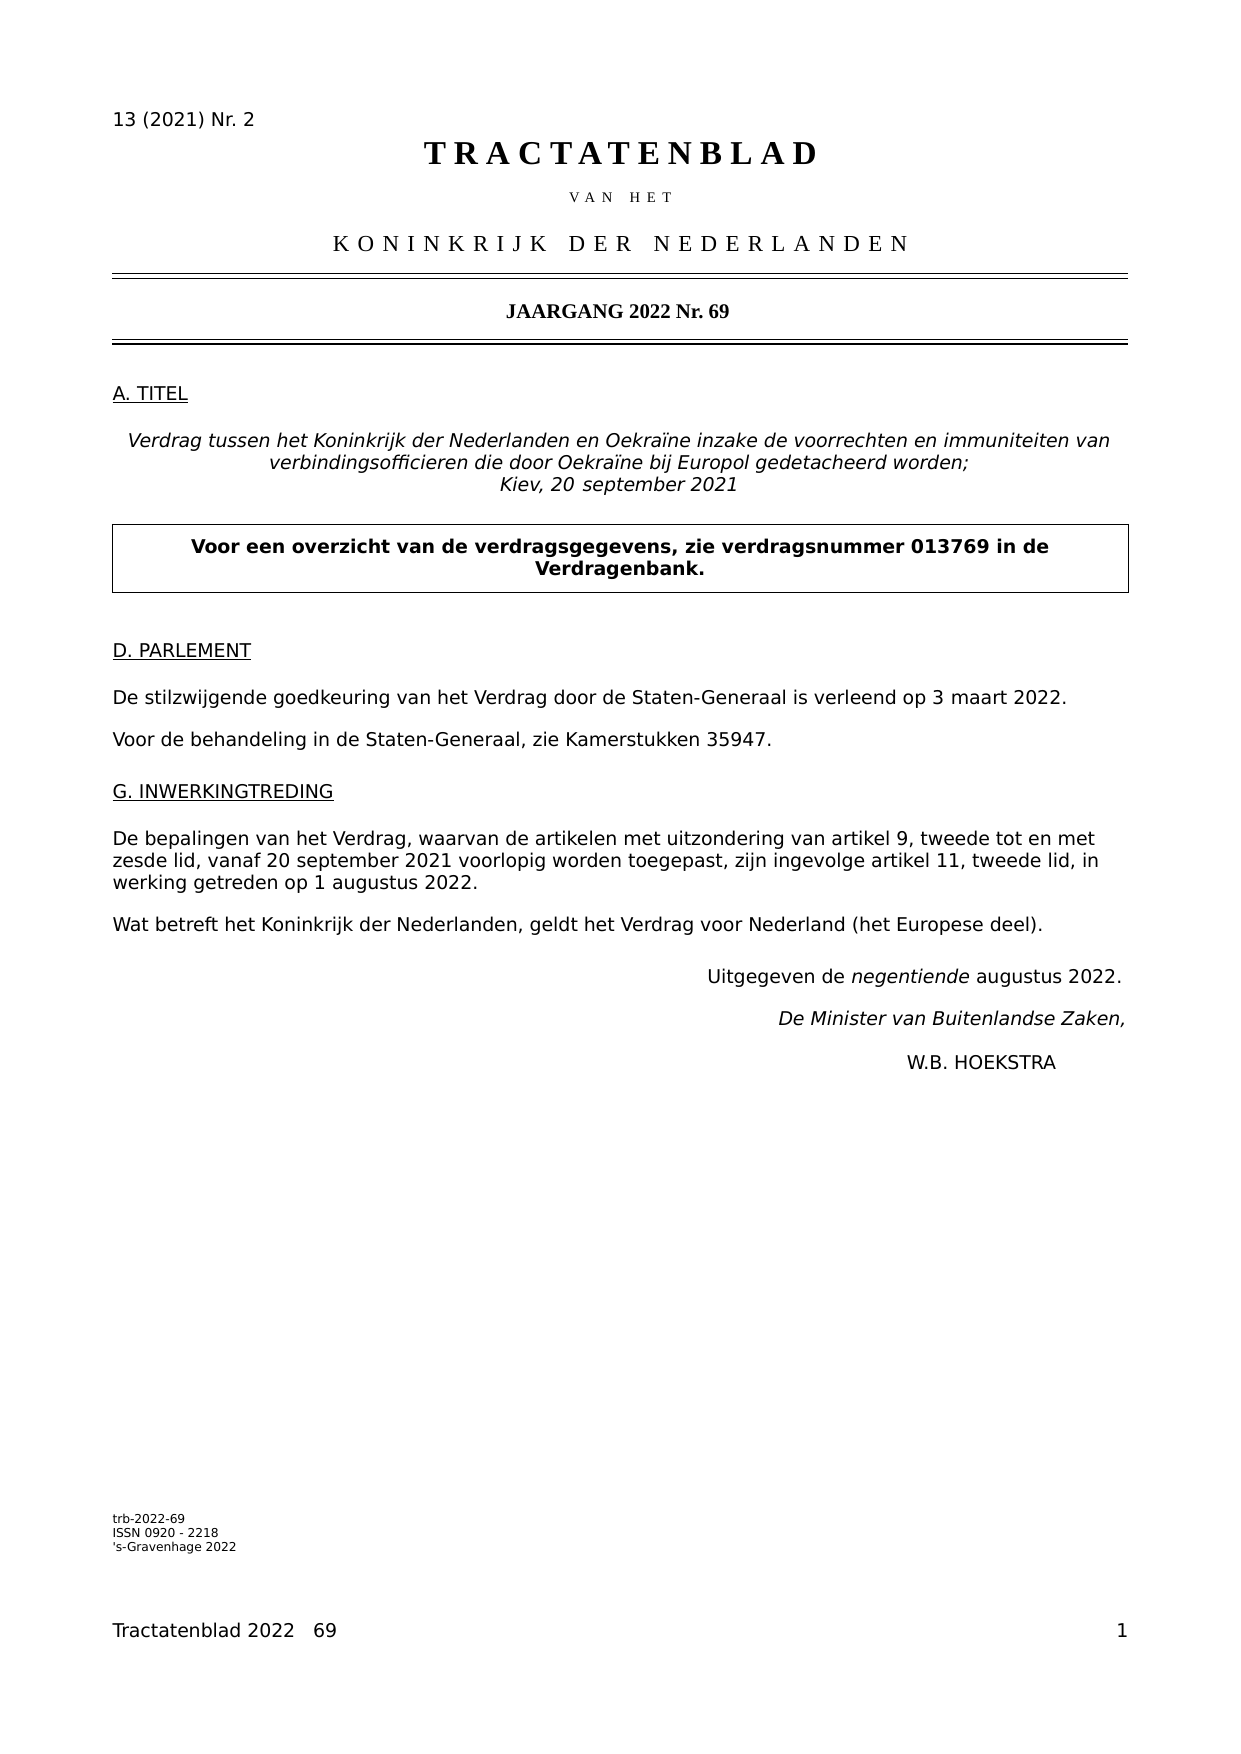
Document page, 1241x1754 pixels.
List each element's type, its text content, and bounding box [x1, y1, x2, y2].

text Verdrag tussen het Koninkrijk der Nederlanden en Oekraïne inzake de voorrechten en immuniteiten van verbindingsofficieren die door Oekraïne bij Europol gedetacheerd worden; [112, 430, 1128, 474]
text Wat betreft het Koninkrijk der Nederlanden, geldt het Verdrag voor Nederland (het Europese deel). [112, 914, 1128, 936]
text Uitgegeven de negentiende augustus 2022. [112, 966, 1128, 988]
text ISSN 0920 - 2218 [112, 1526, 346, 1540]
text De Minister van Buitenlandse Zaken, W.B. HOEKSTRA [112, 1008, 1128, 1074]
text 13 (2021) Nr. 2 [112, 109, 1128, 131]
text JAARGANG 2022 Nr. 69 [112, 299, 1128, 323]
text Kiev, 20 september 2021 [112, 474, 1128, 496]
text VAN HET [112, 189, 1128, 206]
text KONINKRIJK DER NEDERLANDEN [112, 229, 1128, 256]
text trb-2022-69 [112, 1512, 346, 1526]
subtitle G. INWERKINGTREDING [112, 781, 1128, 803]
text TRACTATENBLAD [112, 133, 1128, 172]
subtitle A. TITEL [112, 383, 1128, 405]
subtitle D. PARLEMENT [112, 640, 1128, 662]
text De stilzwijgende goedkeuring van het Verdrag door de Staten-Generaal is verleend op 3 maart 2022. [112, 687, 1128, 709]
text De bepalingen van het Verdrag, waarvan de artikelen met uitzondering van artikel 9, tweede tot en met zesde lid, vanaf 20 september 2021 voorlopig worden toegepast, zijn ingevolge artikel 11, tweede lid, in werking getreden op 1 augustus 2022. [112, 828, 1128, 894]
text 's-Gravenhage 2022 [112, 1540, 346, 1554]
text Voor de behandeling in de Staten-Generaal, zie Kamerstukken 35947. [112, 729, 1128, 751]
